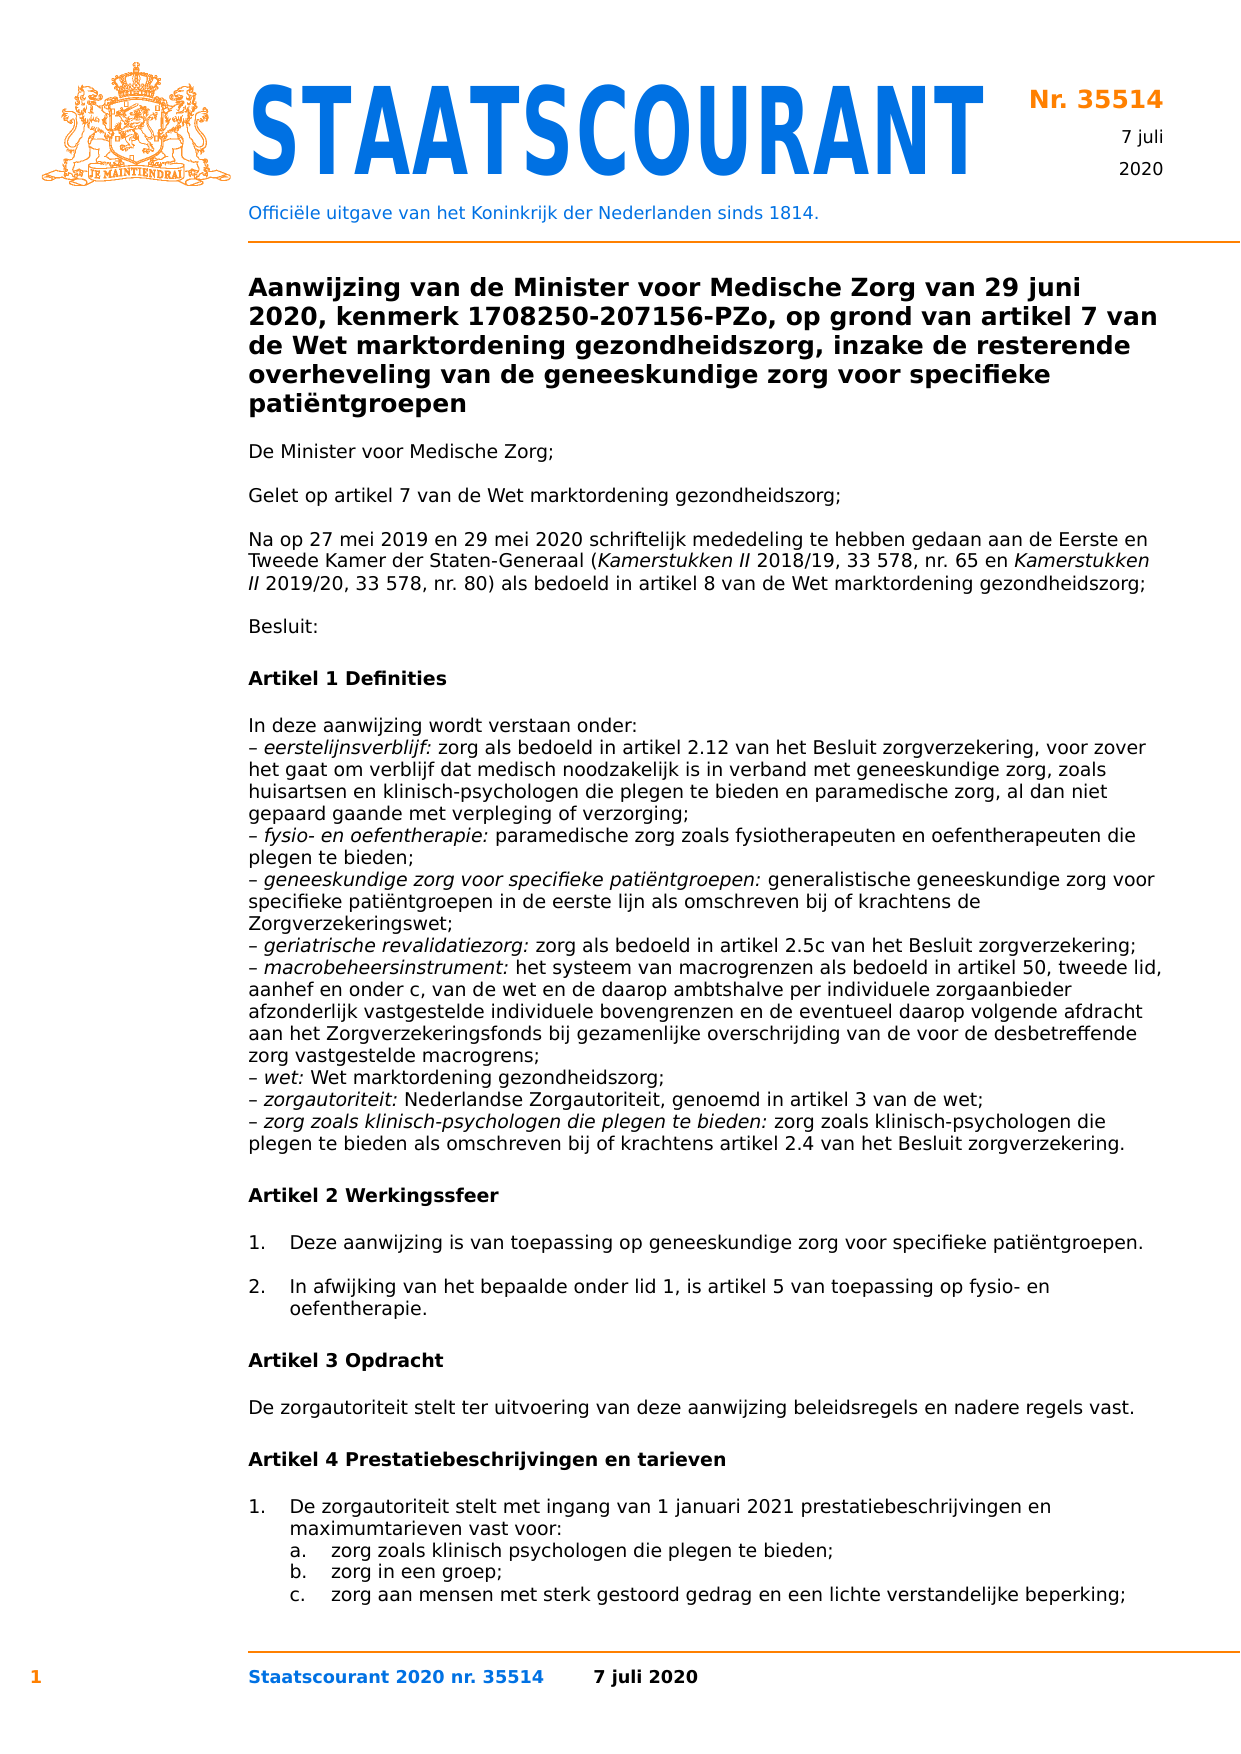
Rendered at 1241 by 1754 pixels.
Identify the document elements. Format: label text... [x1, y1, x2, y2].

table_header Nr. 35514 [998, 62, 1240, 121]
table_cell Officiële uitgave van het Koninkrijk der Nederlanden sinds 1814. [248, 203, 1240, 241]
text – fysio- en oefentherapie: paramedische zorg zoals fysiotherapeuten en oefentherapeuten die plegen te bieden; [248, 825, 1163, 869]
subtitle Aanwijzing van de Minister voor Medische Zorg van 29 juni 2020, kenmerk 1708250-207156-PZo, op grond van artikel 7 van de Wet marktordening gezondheidszorg, inzake de resterende overheveling van de geneeskundige zorg voor specifieke patiëntgroepen [248, 273, 1163, 419]
text – macrobeheersinstrument: het systeem van macrogrenzen als bedoeld in artikel 50, tweede lid, aanhef en onder c, van de wet en de daarop ambtshalve per individuele zorgaanbieder afzonderlijk vastgestelde individuele bovengrenzen en de eventueel daarop volgende afdracht aan het Zorgverzekeringsfonds bij gezamenlijke overschrijding van de voor de desbetreffende zorg vastgestelde macrogrens; [248, 957, 1163, 1067]
text – zorgautoriteit: Nederlandse Zorgautoriteit, genoemd in artikel 3 van de wet; [248, 1089, 1163, 1111]
subtitle Artikel 1 Definities [248, 668, 1163, 690]
text – zorg zoals klinisch-psychologen die plegen te bieden: zorg zoals klinisch-psychologen die plegen te bieden als omschreven bij of krachtens artikel 2.4 van het Besluit zorgverzekering. [248, 1111, 1163, 1155]
text Besluit: [248, 616, 1163, 638]
text 2. In afwijking van het bepaalde onder lid 1, is artikel 5 van toepassing op fysio- en oefentherapie. [248, 1276, 1163, 1319]
text 1. Deze aanwijzing is van toepassing op geneeskundige zorg voor specifieke patiëntgroepen. [248, 1232, 1163, 1254]
text a. zorg zoals klinisch psychologen die plegen te bieden; [289, 1539, 1163, 1561]
text – eerstelijnsverblijf: zorg als bedoeld in artikel 2.12 van het Besluit zorgverzekering, voor zover het gaat om verblijf dat medisch noodzakelijk is in verband met geneeskundige zorg, zoals huisartsen en klinisch-psychologen die plegen te bieden en paramedische zorg, al dan niet gepaard gaande met verpleging of verzorging; [248, 737, 1163, 825]
text b. zorg in een groep; [289, 1561, 1163, 1583]
text – geneeskundige zorg voor specifieke patiëntgroepen: generalistische geneeskundige zorg voor specifieke patiëntgroepen in de eerste lijn als omschreven bij of krachtens de Zorgverzekeringswet; [248, 869, 1163, 935]
picture [41, 62, 231, 186]
subtitle Artikel 3 Opdracht [248, 1349, 1163, 1372]
table_cell 7 juli [998, 121, 1240, 153]
text De zorgautoriteit stelt ter uitvoering van deze aanwijzing beleidsregels en nadere regels vast. [248, 1397, 1163, 1418]
text – geriatrische revalidatiezorg: zorg als bedoeld in artikel 2.5c van het Besluit zorgverzekering; [248, 935, 1163, 957]
text De Minister voor Medische Zorg; [248, 441, 1163, 463]
table_header [25, 62, 248, 241]
text 1. De zorgautoriteit stelt met ingang van 1 januari 2021 prestatiebeschrijvingen en maximumtarieven vast voor: [248, 1496, 1163, 1539]
subtitle Artikel 2 Werkingssfeer [248, 1185, 1163, 1207]
text Gelet op artikel 7 van de Wet marktordening gezondheidszorg; [248, 484, 1163, 507]
subtitle Artikel 4 Prestatiebeschrijvingen en tarieven [248, 1448, 1163, 1471]
text – wet: Wet marktordening gezondheidszorg; [248, 1067, 1163, 1089]
table_header STAATSCOURANT [248, 62, 998, 203]
text c. zorg aan mensen met sterk gestoord gedrag en een lichte verstandelijke beperking; [289, 1583, 1163, 1605]
text Na op 27 mei 2019 en 29 mei 2020 schriftelijk mededeling te hebben gedaan aan de Eerste en Tweede Kamer der Staten-Generaal (Kamerstukken II 2018/19, 33 578, nr. 65 en Kamerstukken II 2019/20, 33 578, nr. 80) als bedoeld in artikel 8 van de Wet marktordening gezondheidszorg; [248, 528, 1163, 594]
text In deze aanwijzing wordt verstaan onder: [248, 715, 1163, 737]
table_cell 2020 [998, 153, 1240, 203]
